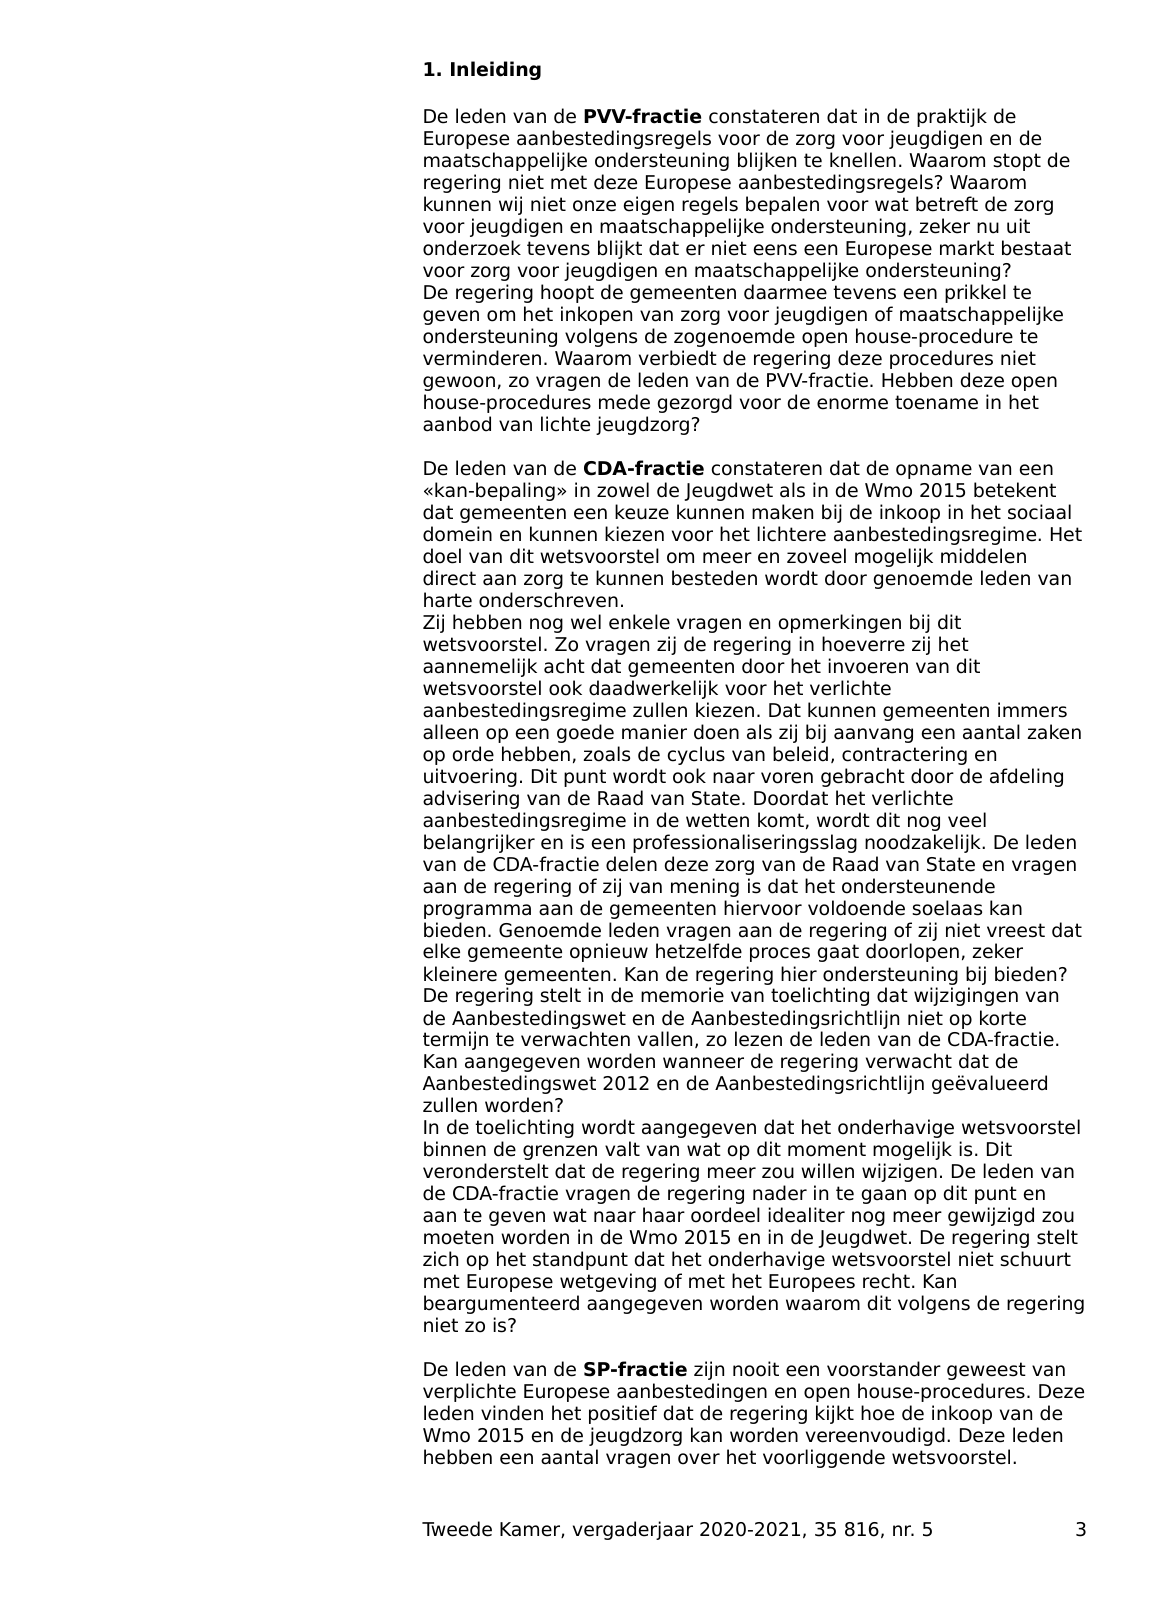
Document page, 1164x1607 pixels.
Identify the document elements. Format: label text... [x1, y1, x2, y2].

text De regering stelt in de memorie van toelichting dat wijzigingen van de Aanbestedingswet en de Aanbestedingsrichtlijn niet op korte termijn te verwachten vallen, zo lezen de leden van de CDA-fractie. Kan aangegeven worden wanneer de regering verwacht dat de Aanbestedingswet 2012 en de Aanbestedingsrichtlijn geëvalueerd zullen worden? [422, 985, 1087, 1117]
text In de toelichting wordt aangegeven dat het onderhavige wetsvoorstel binnen de grenzen valt van wat op dit moment mogelijk is. Dit veronderstelt dat de regering meer zou willen wijzigen. De leden van de CDA-fractie vragen de regering nader in te gaan op dit punt en aan te geven wat naar haar oordeel idealiter nog meer gewijzigd zou moeten worden in de Wmo 2015 en in de Jeugdwet. De regering stelt zich op het standpunt dat het onderhavige wetsvoorstel niet schuurt met Europese wetgeving of met het Europees recht. Kan beargumenteerd aangegeven worden waarom dit volgens de regering niet zo is? [422, 1117, 1087, 1337]
text De leden van de SP-fractie zijn nooit een voorstander geweest van verplichte Europese aanbestedingen en open house-procedures. Deze leden vinden het positief dat de regering kijkt hoe de inkoop van de Wmo 2015 en de jeugdzorg kan worden vereenvoudigd. Deze leden hebben een aantal vragen over het voorliggende wetsvoorstel. [422, 1359, 1087, 1469]
subtitle 1. Inleiding [422, 59, 1087, 81]
text De regering hoopt de gemeenten daarmee tevens een prikkel te geven om het inkopen van zorg voor jeugdigen of maatschappelijke ondersteuning volgens de zogenoemde open house-procedure te verminderen. Waarom verbiedt de regering deze procedures niet gewoon, zo vragen de leden van de PVV-fractie. Hebben deze open house-procedures mede gezorgd voor de enorme toename in het aanbod van lichte jeugdzorg? [422, 282, 1087, 436]
text Zij hebben nog wel enkele vragen en opmerkingen bij dit wetsvoorstel. Zo vragen zij de regering in hoeverre zij het aannemelijk acht dat gemeenten door het invoeren van dit wetsvoorstel ook daadwerkelijk voor het verlichte aanbestedingsregime zullen kiezen. Dat kunnen gemeenten immers alleen op een goede manier doen als zij bij aanvang een aantal zaken op orde hebben, zoals de cyclus van beleid, contractering en uitvoering. Dit punt wordt ook naar voren gebracht door de afdeling advisering van de Raad van State. Doordat het verlichte aanbestedingsregime in de wetten komt, wordt dit nog veel belangrijker en is een professionaliseringsslag noodzakelijk. De leden van de CDA-fractie delen deze zorg van de Raad van State en vragen aan de regering of zij van mening is dat het ondersteunende programma aan de gemeenten hiervoor voldoende soelaas kan bieden. Genoemde leden vragen aan de regering of zij niet vreest dat elke gemeente opnieuw hetzelfde proces gaat doorlopen, zeker kleinere gemeenten. Kan de regering hier ondersteuning bij bieden? [422, 612, 1087, 985]
text De leden van de PVV-fractie constateren dat in de praktijk de Europese aanbestedingsregels voor de zorg voor jeugdigen en de maatschappelijke ondersteuning blijken te knellen. Waarom stopt de regering niet met deze Europese aanbestedingsregels? Waarom kunnen wij niet onze eigen regels bepalen voor wat betreft de zorg voor jeugdigen en maatschappelijke ondersteuning, zeker nu uit onderzoek tevens blijkt dat er niet eens een Europese markt bestaat voor zorg voor jeugdigen en maatschappelijke ondersteuning? [422, 106, 1087, 282]
text De leden van de CDA-fractie constateren dat de opname van een «kan-bepaling» in zowel de Jeugdwet als in de Wmo 2015 betekent dat gemeenten een keuze kunnen maken bij de inkoop in het sociaal domein en kunnen kiezen voor het lichtere aanbestedingsregime. Het doel van dit wetsvoorstel om meer en zoveel mogelijk middelen direct aan zorg te kunnen besteden wordt door genoemde leden van harte onderschreven. [422, 458, 1087, 612]
